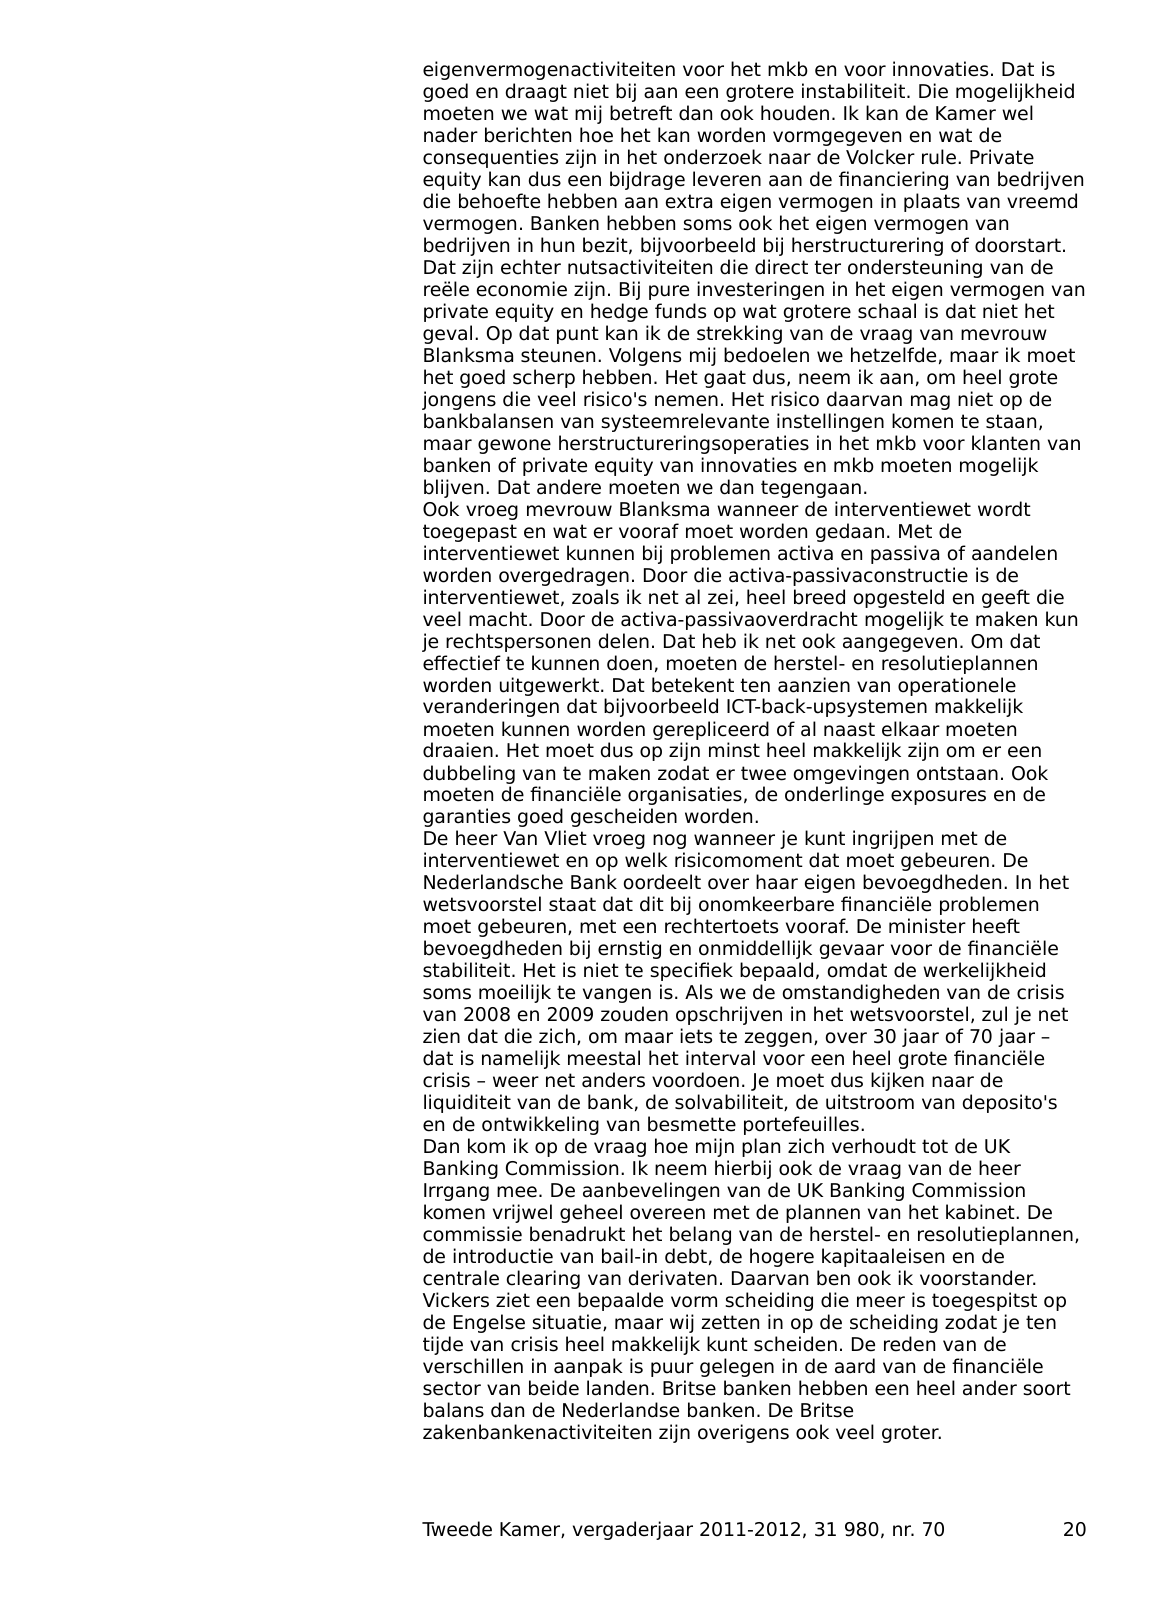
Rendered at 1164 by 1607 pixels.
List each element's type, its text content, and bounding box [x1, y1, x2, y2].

text eigenvermogenactiviteiten voor het mkb en voor innovaties. Dat is goed en draagt niet bij aan een grotere instabiliteit. Die mogelijkheid moeten we wat mij betreft dan ook houden. Ik kan de Kamer wel nader berichten hoe het kan worden vormgegeven en wat de consequenties zijn in het onderzoek naar de Volcker rule. Private equity kan dus een bijdrage leveren aan de financiering van bedrijven die behoefte hebben aan extra eigen vermogen in plaats van vreemd vermogen. Banken hebben soms ook het eigen vermogen van bedrijven in hun bezit, bijvoorbeeld bij herstructurering of doorstart. Dat zijn echter nutsactiviteiten die direct ter ondersteuning van de reële economie zijn. Bij pure investeringen in het eigen vermogen van private equity en hedge funds op wat grotere schaal is dat niet het geval. Op dat punt kan ik de strekking van de vraag van mevrouw Blanksma steunen. Volgens mij bedoelen we hetzelfde, maar ik moet het goed scherp hebben. Het gaat dus, neem ik aan, om heel grote jongens die veel risico's nemen. Het risico daarvan mag niet op de bankbalansen van systeemrelevante instellingen komen te staan, maar gewone herstructureringsoperaties in het mkb voor klanten van banken of private equity van innovaties en mkb moeten mogelijk blijven. Dat andere moeten we dan tegengaan. [422, 59, 1087, 499]
text De heer Van Vliet vroeg nog wanneer je kunt ingrijpen met de interventiewet en op welk risicomoment dat moet gebeuren. De Nederlandsche Bank oordeelt over haar eigen bevoegdheden. In het wetsvoorstel staat dat dit bij onomkeerbare financiële problemen moet gebeuren, met een rechtertoets vooraf. De minister heeft bevoegdheden bij ernstig en onmiddellijk gevaar voor de financiële stabiliteit. Het is niet te specifiek bepaald, omdat de werkelijkheid soms moeilijk te vangen is. Als we de omstandigheden van de crisis van 2008 en 2009 zouden opschrijven in het wetsvoorstel, zul je net zien dat die zich, om maar iets te zeggen, over 30 jaar of 70 jaar – dat is namelijk meestal het interval voor een heel grote financiële crisis – weer net anders voordoen. Je moet dus kijken naar de liquiditeit van de bank, de solvabiliteit, de uitstroom van deposito's en de ontwikkeling van besmette portefeuilles. [422, 828, 1087, 1136]
text Dan kom ik op de vraag hoe mijn plan zich verhoudt tot de UK Banking Commission. Ik neem hierbij ook de vraag van de heer Irrgang mee. De aanbevelingen van de UK Banking Commission komen vrijwel geheel overeen met de plannen van het kabinet. De commissie benadrukt het belang van de herstel- en resolutieplannen, de introductie van bail-in debt, de hogere kapitaaleisen en de centrale clearing van derivaten. Daarvan ben ook ik voorstander. Vickers ziet een bepaalde vorm scheiding die meer is toegespitst op de Engelse situatie, maar wij zetten in op de scheiding zodat je ten tijde van crisis heel makkelijk kunt scheiden. De reden van de verschillen in aanpak is puur gelegen in de aard van de financiële sector van beide landen. Britse banken hebben een heel ander soort balans dan de Nederlandse banken. De Britse zakenbankenactiviteiten zijn overigens ook veel groter. [422, 1136, 1087, 1444]
text Ook vroeg mevrouw Blanksma wanneer de interventiewet wordt toegepast en wat er vooraf moet worden gedaan. Met de interventiewet kunnen bij problemen activa en passiva of aandelen worden overgedragen. Door die activa-passivaconstructie is de interventiewet, zoals ik net al zei, heel breed opgesteld en geeft die veel macht. Door de activa-passivaoverdracht mogelijk te maken kun je rechtspersonen delen. Dat heb ik net ook aangegeven. Om dat effectief te kunnen doen, moeten de herstel- en resolutieplannen worden uitgewerkt. Dat betekent ten aanzien van operationele veranderingen dat bijvoorbeeld ICT-back-upsystemen makkelijk moeten kunnen worden gerepliceerd of al naast elkaar moeten draaien. Het moet dus op zijn minst heel makkelijk zijn om er een dubbeling van te maken zodat er twee omgevingen ontstaan. Ook moeten de financiële organisaties, de onderlinge exposures en de garanties goed gescheiden worden. [422, 499, 1087, 828]
